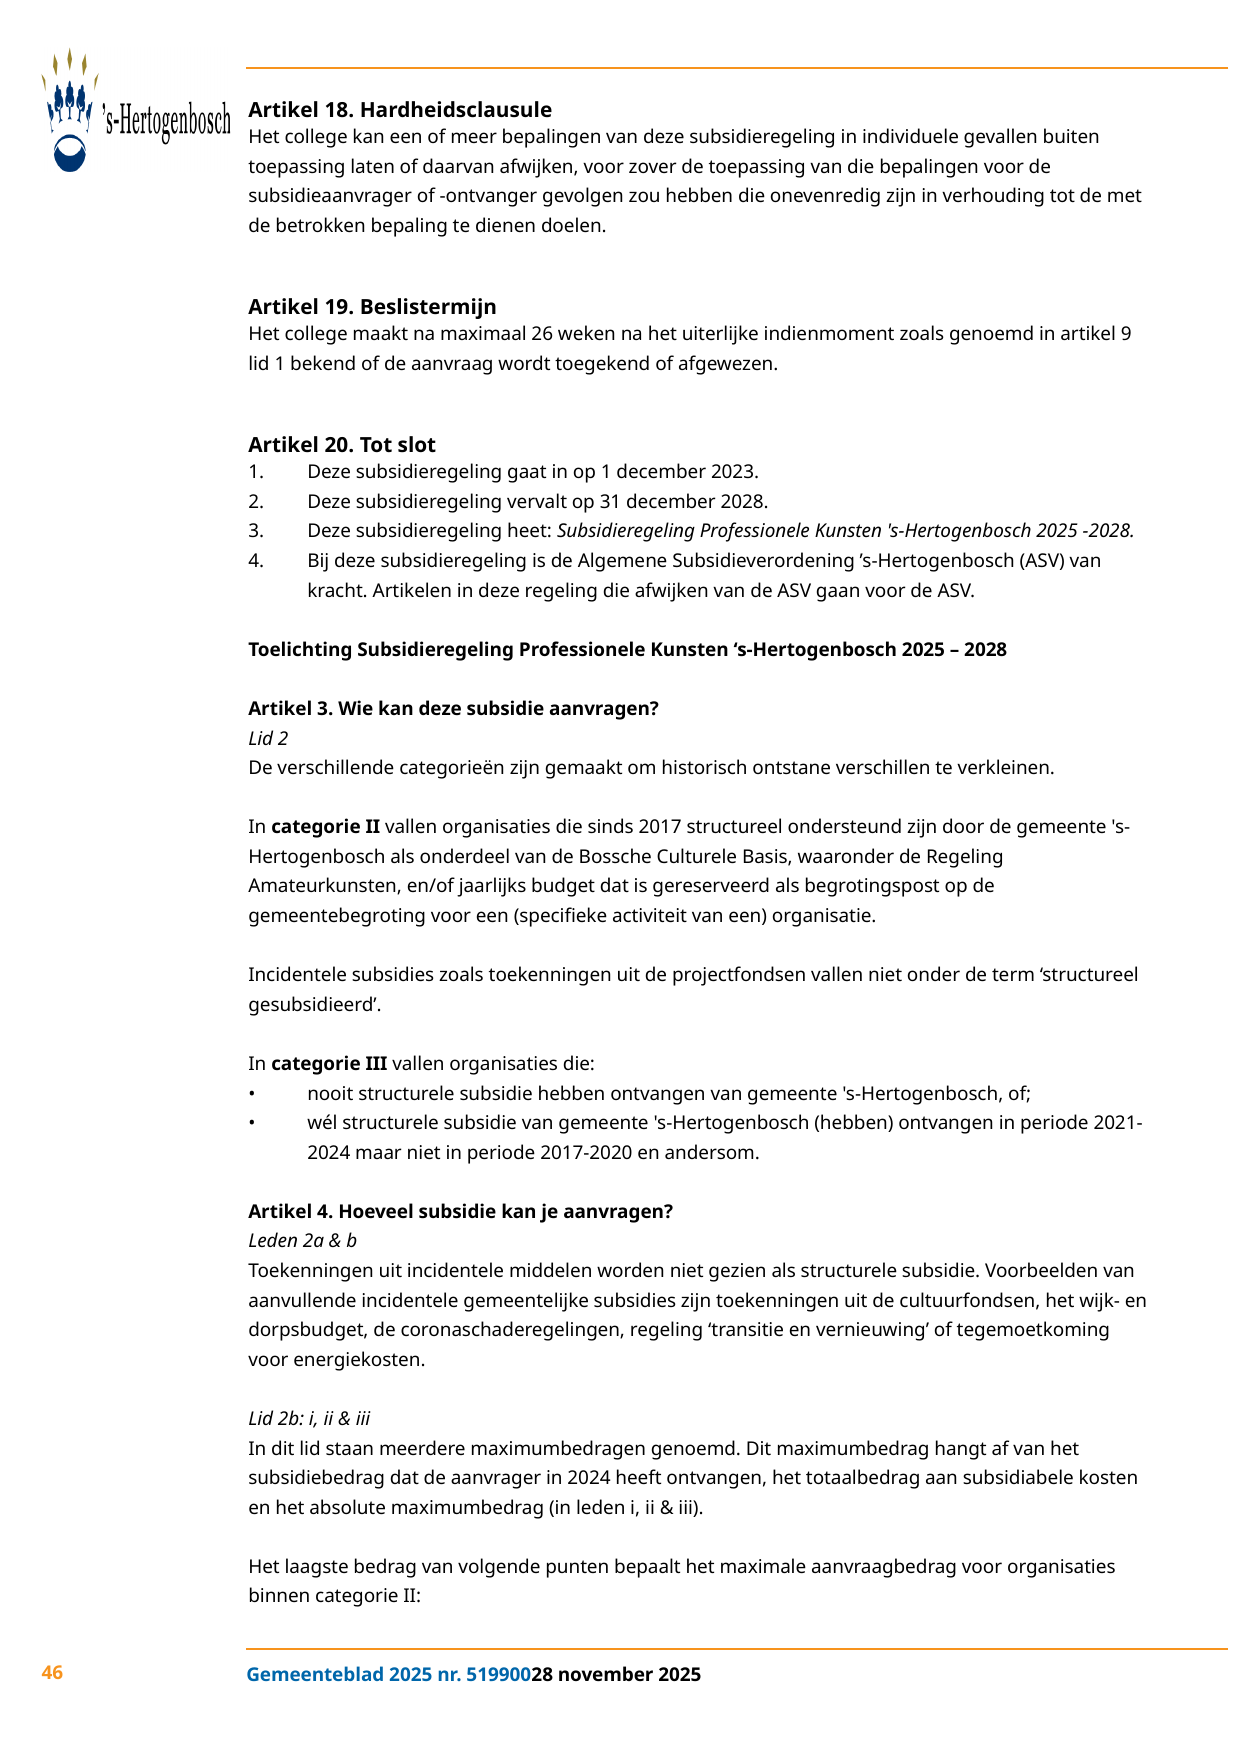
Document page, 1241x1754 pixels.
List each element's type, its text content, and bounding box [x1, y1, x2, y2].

text Lid 2 [248, 725, 1152, 750]
list nooit structurele subsidie hebben ontvangen van gemeente 's-Hertogenbosch, of; [248, 1080, 1152, 1105]
text Artikel 20. Tot slot [248, 430, 1152, 458]
text Het college kan een of meer bepalingen van deze subsidieregeling in individuele gevallen buiten toepassing laten of daarvan afwijken, voor zover de toepassing van die bepalingen voor de subsidieaanvrager of -ontvanger gevolgen zou hebben die onevenredig zijn in verhouding tot de met de betrokken bepaling te dienen doelen. [248, 123, 1152, 238]
text In dit lid staan meerdere maximumbedragen genoemd. Dit maximumbedrag hangt af van het subsidiebedrag dat de aanvrager in 2024 heeft ontvangen, het totaalbedrag aan subsidiabele kosten en het absolute maximumbedrag (in leden i, ii & iii). [248, 1435, 1152, 1519]
text In categorie II vallen organisaties die sinds 2017 structureel ondersteund zijn door de gemeente 's-Hertogenbosch als onderdeel van de Bossche Culturele Basis, waaronder de Regeling Amateurkunsten, en/of jaarlijks budget dat is gereserveerd als begrotingspost op de gemeentebegroting voor een (specifieke activiteit van een) organisatie. [248, 813, 1152, 928]
text Lid 2b: i, ii & iii [248, 1405, 1152, 1431]
text Artikel 18. Hardheidsclausule [248, 95, 1152, 123]
picture [41, 47, 231, 172]
list Deze subsidieregeling heet: Subsidieregeling Professionele Kunsten 's-Hertogenbosch 2025 -2028. [248, 518, 1152, 543]
text Leden 2a & b [248, 1228, 1152, 1253]
list Bij deze subsidieregeling is de Algemene Subsidieverordening ’s-Hertogenbosch (ASV) van kracht. Artikelen in deze regeling die afwijken van de ASV gaan voor de ASV. [248, 547, 1152, 602]
list Deze subsidieregeling vervalt op 31 december 2028. [248, 488, 1152, 514]
text Het laagste bedrag van volgende punten bepaalt het maximale aanvraagbedrag voor organisaties binnen categorie II: [248, 1553, 1152, 1608]
text Incidentele subsidies zoals toekenningen uit de projectfondsen vallen niet onder de term ‘structureel gesubsidieerd’. [248, 961, 1152, 1017]
text Toelichting Subsidieregeling Professionele Kunsten ‘s-Hertogenbosch 2025 – 2028 [248, 636, 1152, 662]
text In categorie III vallen organisaties die: [248, 1050, 1152, 1076]
list Deze subsidieregeling gaat in op 1 december 2023. [248, 458, 1152, 484]
text Artikel 3. Wie kan deze subsidie aanvragen? [248, 695, 1152, 721]
text Het college maakt na maximaal 26 weken na het uiterlijke indienmoment zoals genoemd in artikel 9 lid 1 bekend of de aanvraag wordt toegekend of afgewezen. [248, 320, 1152, 376]
list wél structurele subsidie van gemeente 's-Hertogenbosch (hebben) ontvangen in periode 2021-2024 maar niet in periode 2017-2020 en andersom. [248, 1109, 1152, 1164]
text Artikel 19. Beslistermijn [248, 292, 1152, 320]
text De verschillende categorieën zijn gemaakt om historisch ontstane verschillen te verkleinen. [248, 754, 1152, 780]
text Toekenningen uit incidentele middelen worden niet gezien als structurele subsidie. Voorbeelden van aanvullende incidentele gemeentelijke subsidies zijn toekenningen uit de cultuurfondsen, het wijk- en dorpsbudget, de coronaschaderegelingen, regeling ‘transitie en vernieuwing’ of tegemoetkoming voor energiekosten. [248, 1257, 1152, 1372]
text Artikel 4. Hoeveel subsidie kan je aanvragen? [248, 1198, 1152, 1224]
